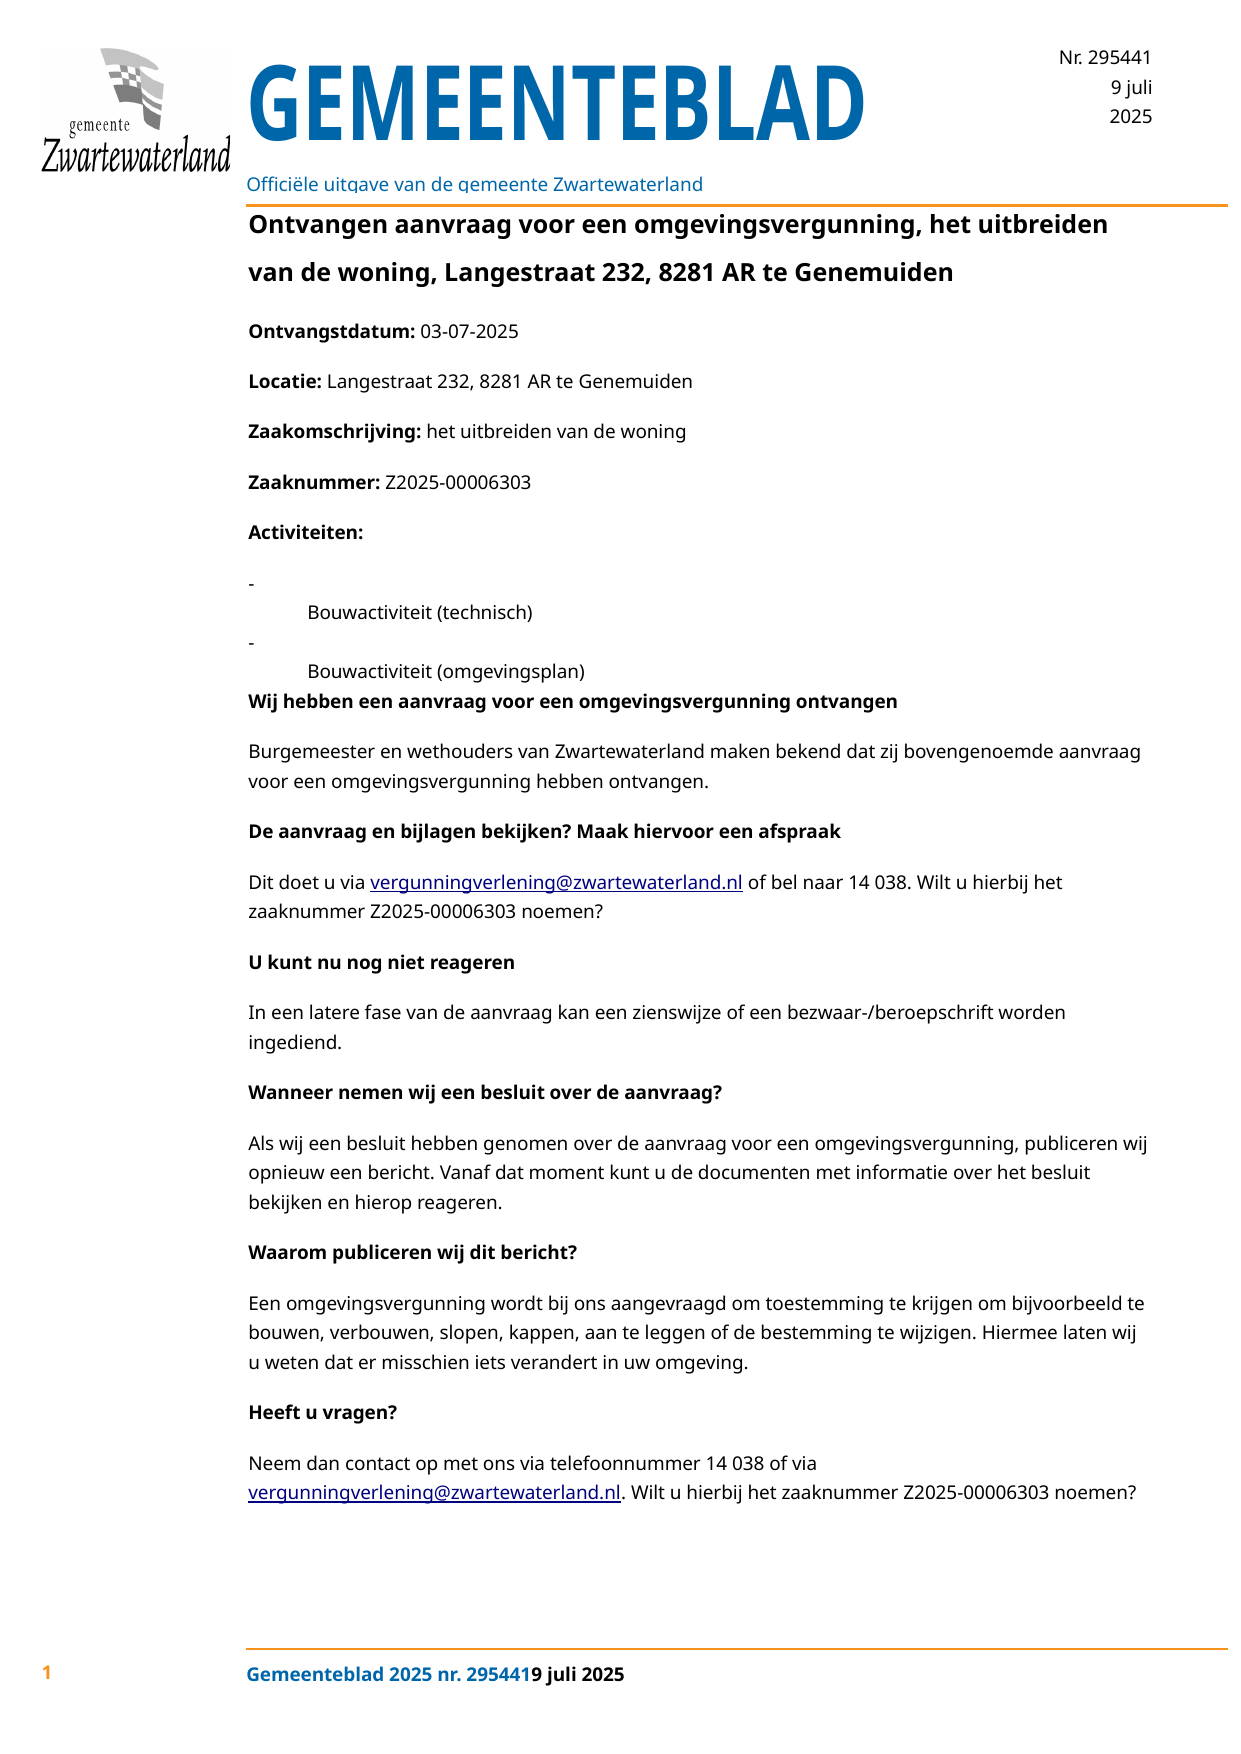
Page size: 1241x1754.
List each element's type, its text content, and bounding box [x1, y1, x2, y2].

text Zaakomschrijving: het uitbreiden van de woning [248, 419, 1152, 444]
text Heeft u vragen? [248, 1399, 1152, 1425]
text Dit doet u via vergunningverlening@zwartewaterland.nl of bel naar 14 038. Wilt u hierbij het zaaknummer Z2025-00006303 noemen? [248, 869, 1152, 924]
text De aanvraag en bijlagen bekijken? Maak hiervoor een afspraak [248, 819, 1152, 844]
text Ontvangen aanvraag voor een omgevingsvergunning, het uitbreiden van de woning, Langestraat 232, 8281 AR te Genemuiden [248, 207, 1152, 288]
text In een latere fase van de aanvraag kan een zienswijze of een bezwaar-/beroepschrift worden ingediend. [248, 999, 1152, 1055]
text Neem dan contact op met ons via telefoonnummer 14 038 of via vergunningverlening@zwartewaterland.nl. Wilt u hierbij het zaaknummer Z2025-00006303 noemen? [248, 1450, 1152, 1505]
text Locatie: Langestraat 232, 8281 AR te Genemuiden [248, 368, 1152, 394]
text U kunt nu nog niet reageren [248, 949, 1152, 975]
text Activiteiten: [248, 519, 1152, 545]
text Waarom publiceren wij dit bericht? [248, 1239, 1152, 1265]
text Ontvangstdatum: 03-07-2025 [248, 318, 1152, 344]
list Bouwactiviteit (omgevingsplan) [248, 659, 1152, 684]
picture [41, 47, 231, 172]
list Bouwactiviteit (technisch) [248, 599, 1152, 625]
text Een omgevingsvergunning wordt bij ons aangevraagd om toestemming te krijgen om bijvoorbeeld te bouwen, verbouwen, slopen, kappen, aan te leggen of de bestemming te wijzigen. Hiermee laten wij u weten dat er misschien iets verandert in uw omgeving. [248, 1290, 1152, 1375]
text Wanneer nemen wij een besluit over de aanvraag? [248, 1079, 1152, 1105]
text Wij hebben een aanvraag voor een omgevingsvergunning ontvangen [248, 688, 1152, 714]
text Zaaknummer: Z2025-00006303 [248, 469, 1152, 495]
text Burgemeester en wethouders van Zwartewaterland maken bekend dat zij bovengenoemde aanvraag voor een omgevingsvergunning hebben ontvangen. [248, 739, 1152, 794]
text Als wij een besluit hebben genomen over de aanvraag voor een omgevingsvergunning, publiceren wij opnieuw een bericht. Vanaf dat moment kunt u de documenten met informatie over het besluit bekijken en hierop reageren. [248, 1130, 1152, 1215]
